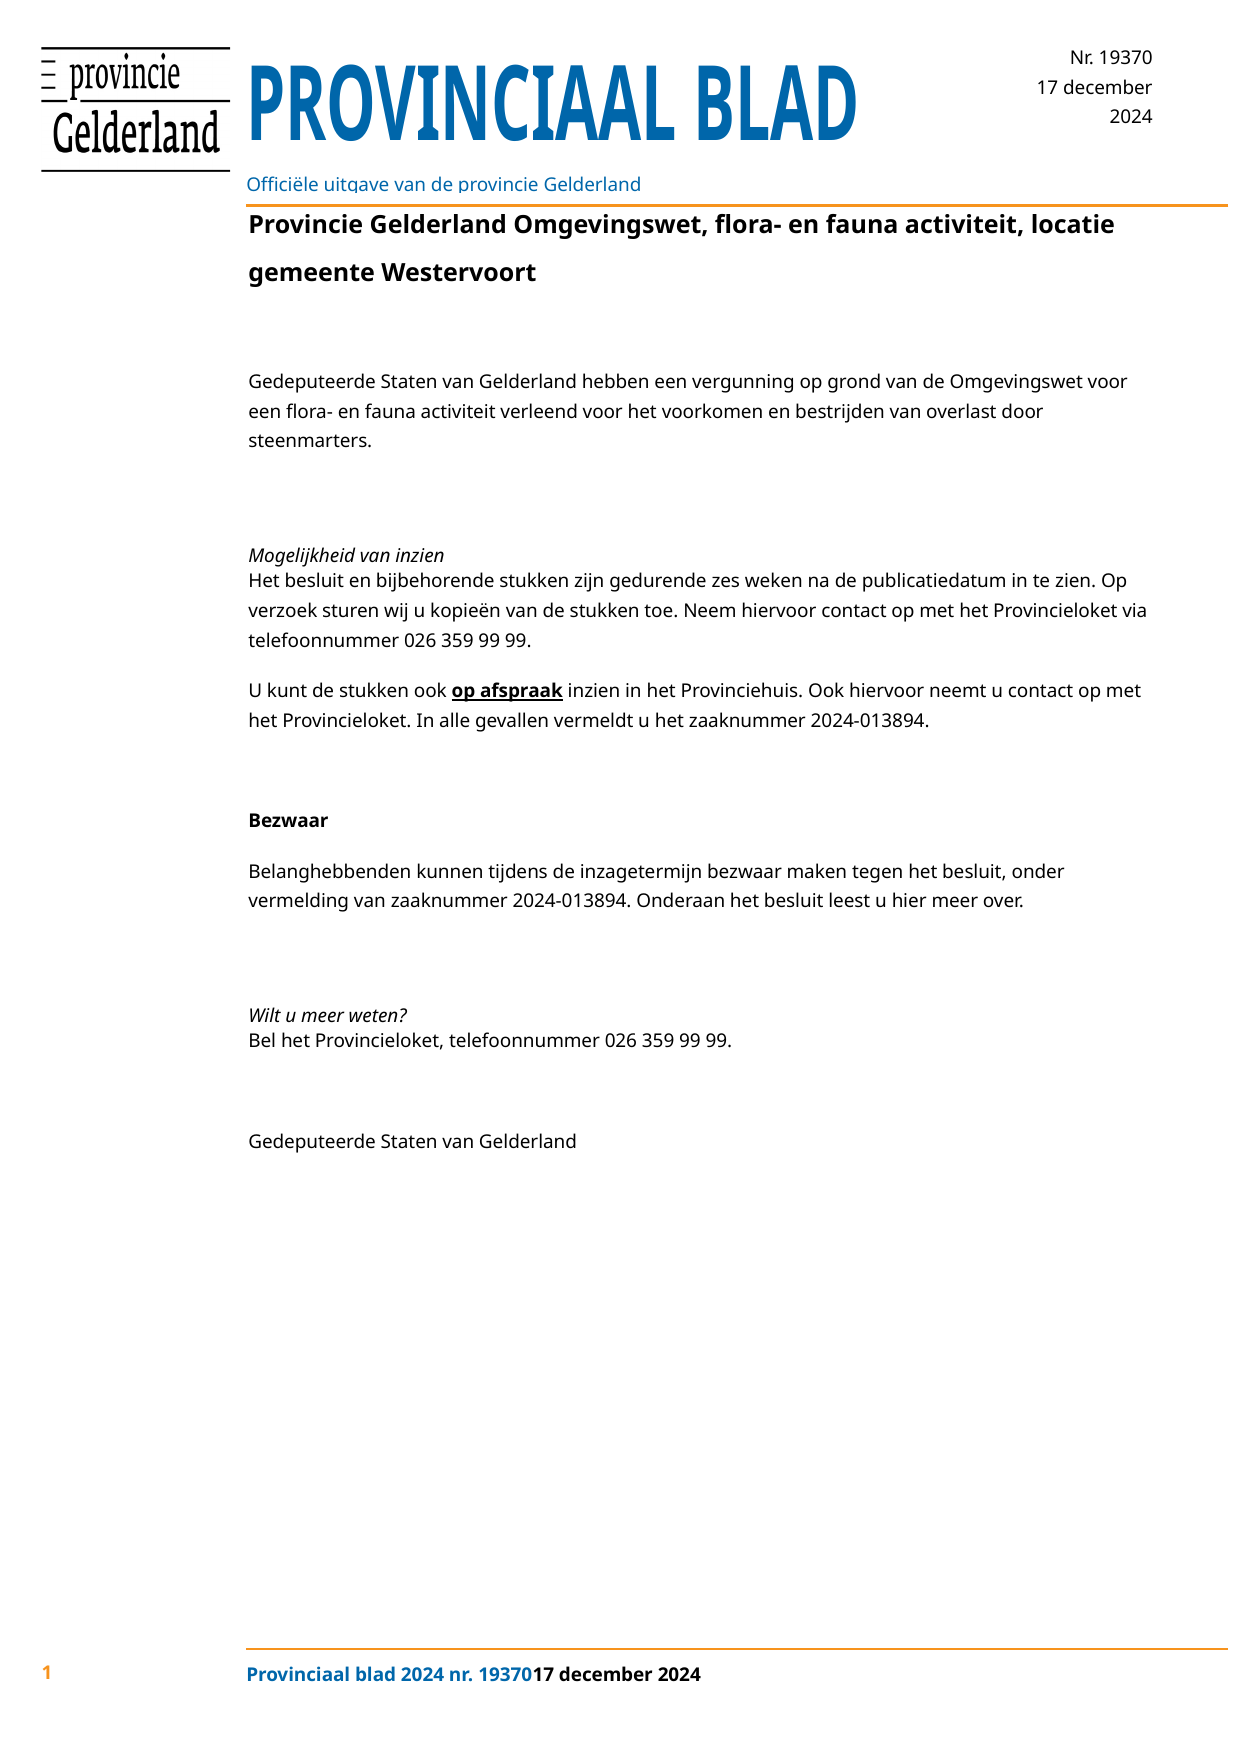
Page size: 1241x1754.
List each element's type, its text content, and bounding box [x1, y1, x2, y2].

text Bezwaar [248, 808, 1152, 833]
text Provincie Gelderland Omgevingswet, flora- en fauna activiteit, locatie gemeente Westervoort [248, 207, 1152, 288]
text Gedeputeerde Staten van Gelderland [248, 1128, 1152, 1154]
text Belanghebbenden kunnen tijdens de inzagetermijn bezwaar maken tegen het besluit, onder vermelding van zaaknummer 2024-013894. Onderaan het besluit leest u hier meer over. [248, 858, 1152, 913]
picture [41, 47, 231, 172]
text Mogelijkheid van inzien [248, 542, 1152, 568]
text Wilt u meer weten? [248, 1002, 1152, 1028]
text Gedeputeerde Staten van Gelderland hebben een vergunning op grond van de Omgevingswet voor een flora- en fauna activiteit verleend voor het voorkomen en bestrijden van overlast door steenmarters. [248, 368, 1152, 453]
text U kunt de stukken ook op afspraak inzien in het Provinciehuis. Ook hiervoor neemt u contact op met het Provincieloket. In alle gevallen vermeldt u het zaaknummer 2024-013894. [248, 677, 1152, 732]
text Bel het Provincieloket, telefoonnummer 026 359 99 99. [248, 1028, 1152, 1053]
text Het besluit en bijbehorende stukken zijn gedurende zes weken na de publicatiedatum in te zien. Op verzoek sturen wij u kopieën van de stukken toe. Neem hiervoor contact op met het Provincieloket via telefoonnummer 026 359 99 99. [248, 568, 1152, 652]
